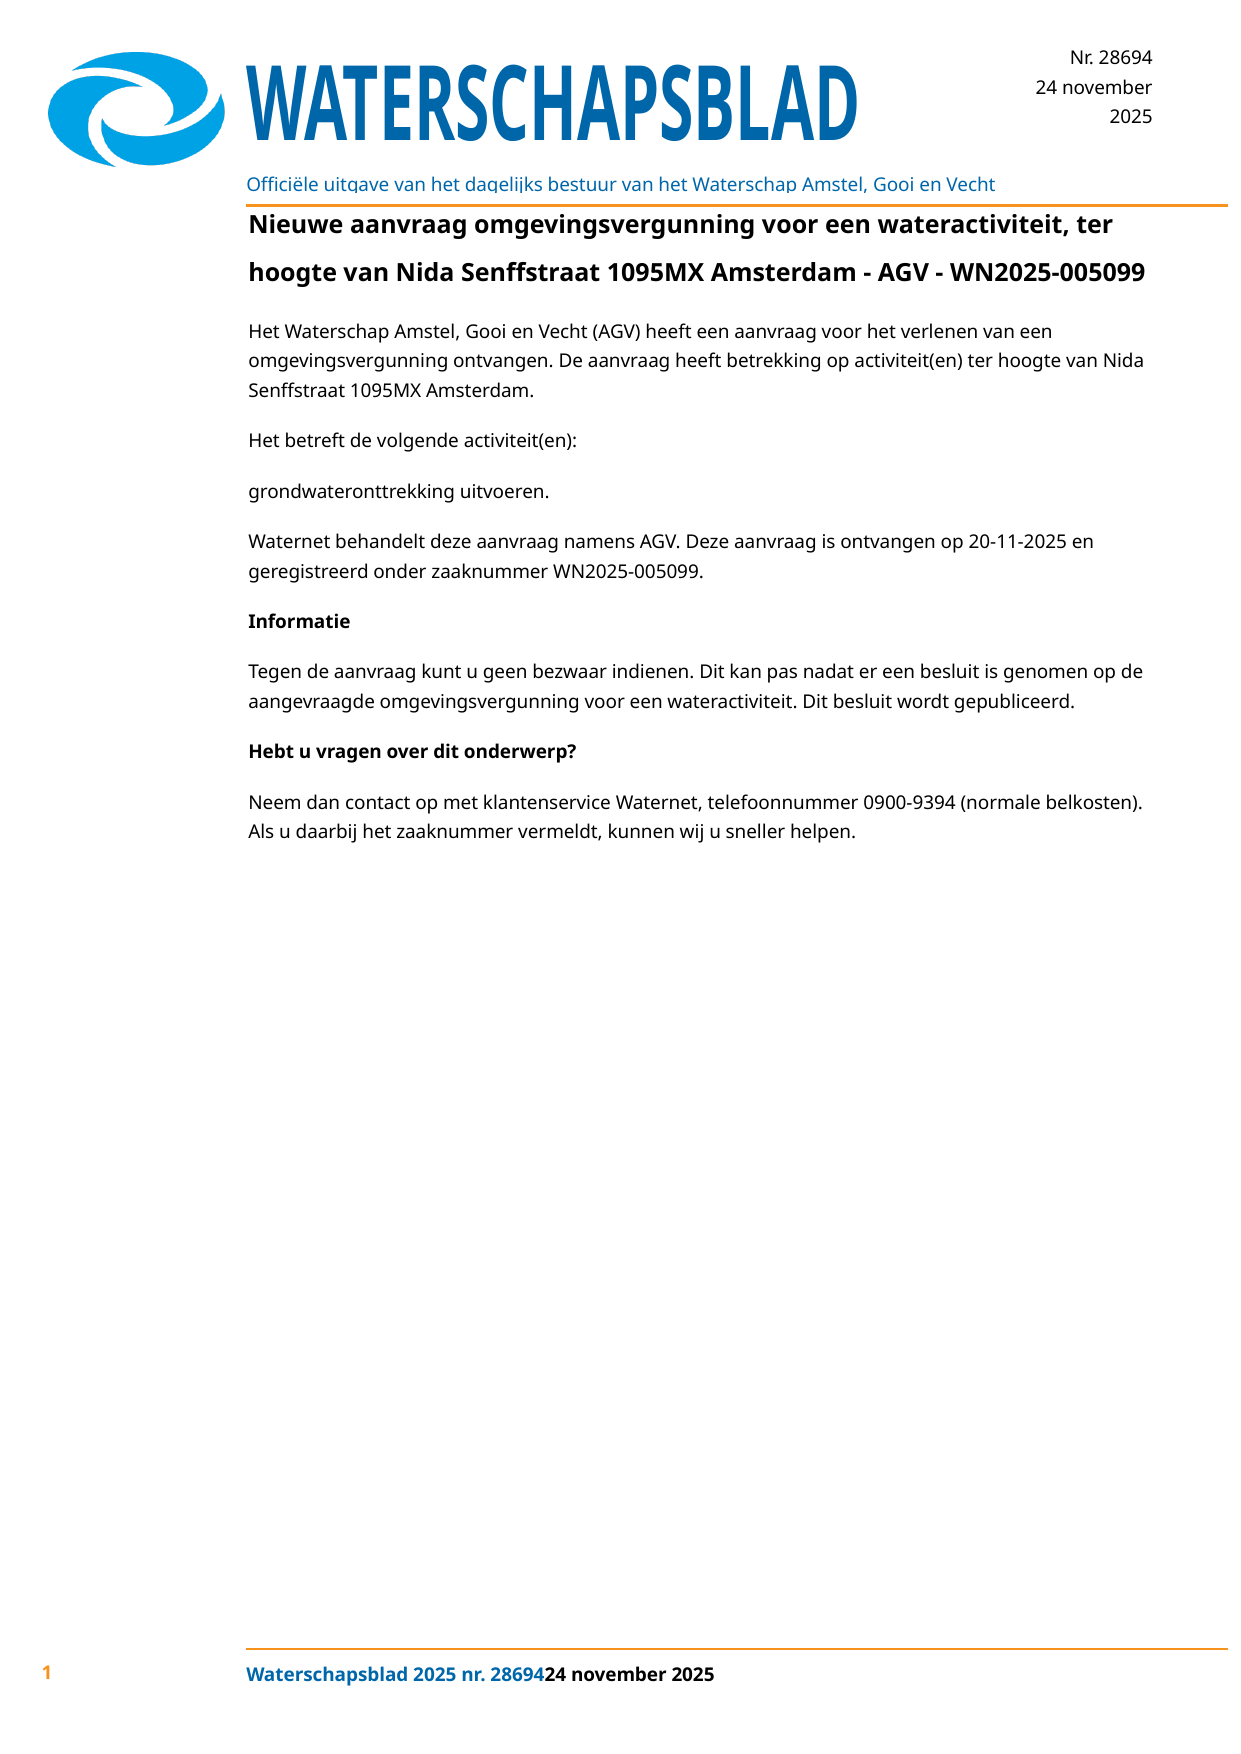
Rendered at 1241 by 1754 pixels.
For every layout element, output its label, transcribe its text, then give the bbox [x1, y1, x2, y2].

text Neem dan contact op met klantenservice Waternet, telefoonnummer 0900-9394 (normale belkosten). Als u daarbij het zaaknummer vermeldt, kunnen wij u sneller helpen. [248, 789, 1152, 844]
text Informatie [248, 608, 1152, 634]
text grondwateronttrekking uitvoeren. [248, 478, 1152, 504]
picture [41, 47, 231, 172]
text Waternet behandelt deze aanvraag namens AGV. Deze aanvraag is ontvangen op 20-11-2025 en geregistreerd onder zaaknummer WN2025-005099. [248, 528, 1152, 584]
text Tegen de aanvraag kunt u geen bezwaar indienen. Dit kan pas nadat er een besluit is genomen op de aangevraagde omgevingsvergunning voor een wateractiviteit. Dit besluit wordt gepubliceerd. [248, 659, 1152, 714]
text Hebt u vragen over dit onderwerp? [248, 739, 1152, 764]
text Nieuwe aanvraag omgevingsvergunning voor een wateractiviteit, ter hoogte van Nida Senffstraat 1095MX Amsterdam - AGV - WN2025-005099 [248, 207, 1152, 288]
text Het Waterschap Amstel, Gooi en Vecht (AGV) heeft een aanvraag voor het verlenen van een omgevingsvergunning ontvangen. De aanvraag heeft betrekking op activiteit(en) ter hoogte van Nida Senffstraat 1095MX Amsterdam. [248, 318, 1152, 403]
text Het betreft de volgende activiteit(en): [248, 427, 1152, 453]
